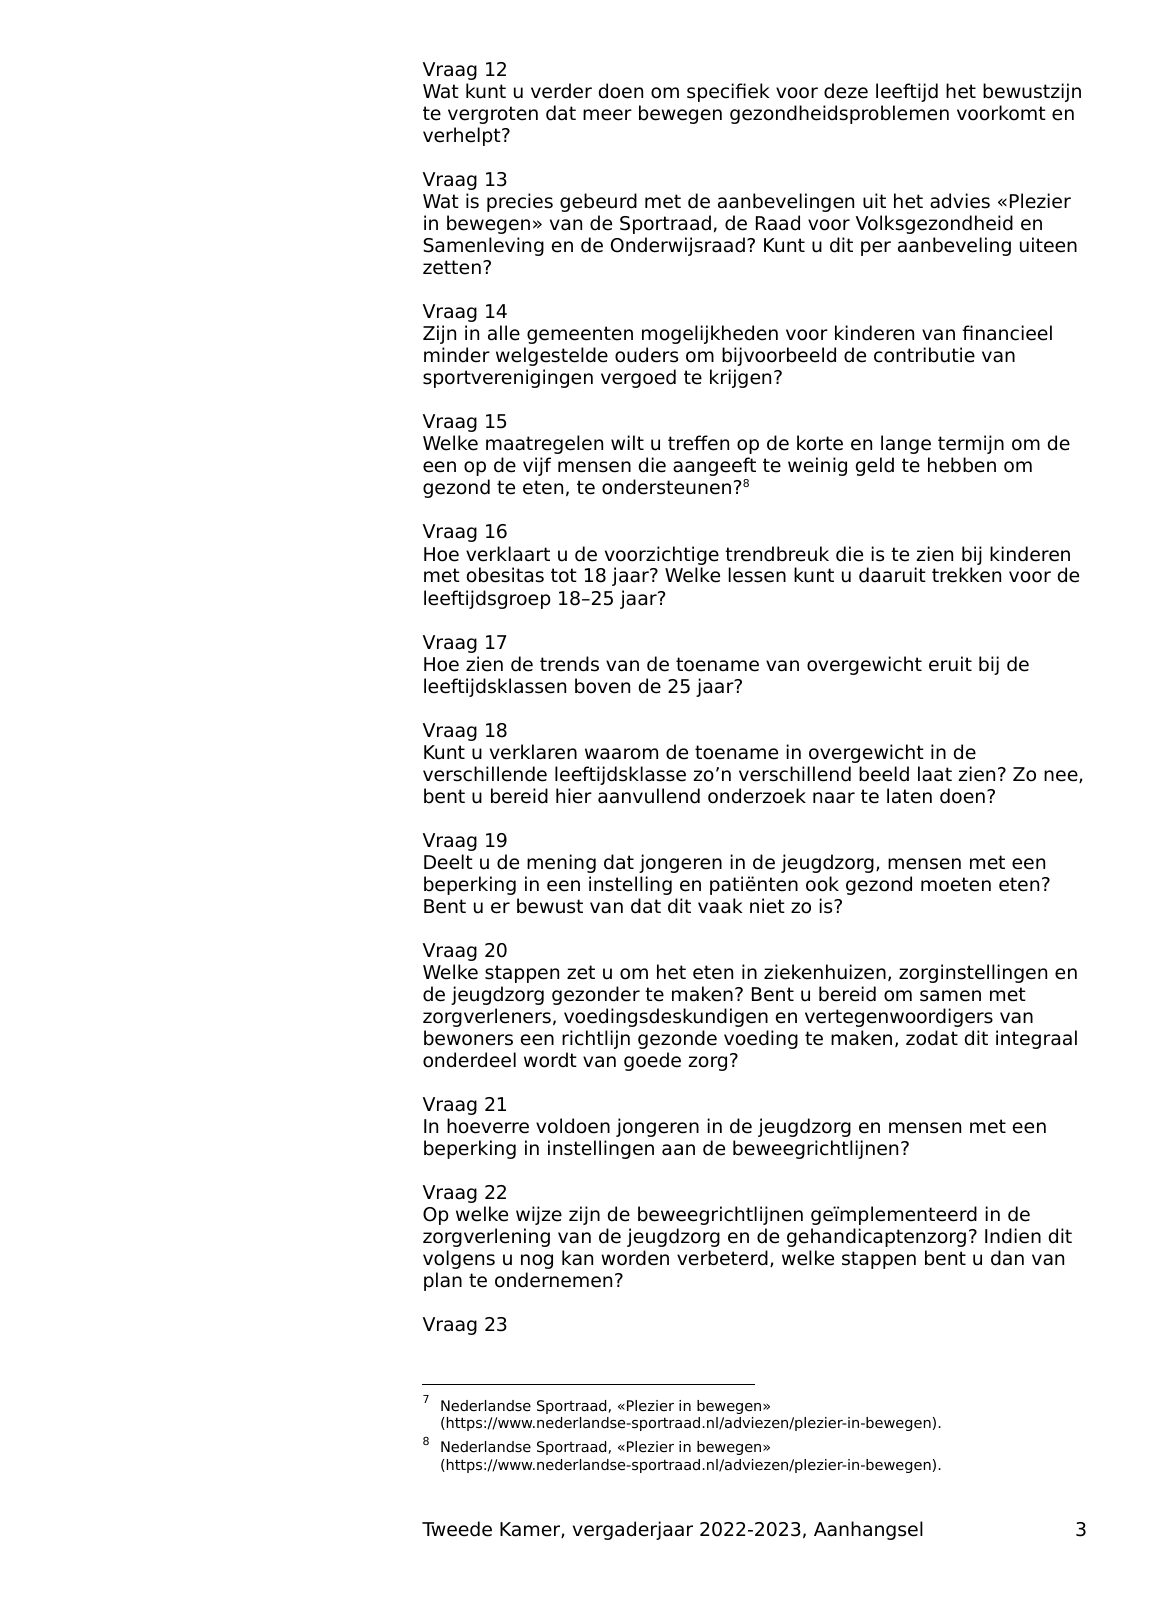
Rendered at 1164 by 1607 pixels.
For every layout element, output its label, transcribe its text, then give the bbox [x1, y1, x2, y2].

text Vraag 20 [422, 940, 1087, 962]
text Vraag 17 [422, 632, 1087, 653]
text Vraag 19 [422, 830, 1087, 852]
text Vraag 13 [422, 169, 1087, 191]
text Wat is precies gebeurd met de aanbevelingen uit het advies «Plezier in bewegen» van de Sportraad, de Raad voor Volksgezondheid en Samenleving en de Onderwijsraad? Kunt u dit per aanbeveling uiteen zetten? [422, 191, 1087, 279]
text Nederlandse Sportraad, «Plezier in bewegen» (https://www.nederlandse-sportraad.nl/adviezen/plezier-in-bewegen). [422, 1435, 1087, 1474]
text Deelt u de mening dat jongeren in de jeugdzorg, mensen met een beperking in een instelling en patiënten ook gezond moeten eten? Bent u er bewust van dat dit vaak niet zo is? [422, 852, 1087, 918]
text Wat kunt u verder doen om specifiek voor deze leeftijd het bewustzijn te vergroten dat meer bewegen gezondheidsproblemen voorkomt en verhelpt? [422, 81, 1087, 147]
text Hoe verklaart u de voorzichtige trendbreuk die is te zien bij kinderen met obesitas tot 18 jaar? Welke lessen kunt u daaruit trekken voor de leeftijdsgroep 18–25 jaar? [422, 543, 1087, 609]
text Vraag 21 [422, 1094, 1087, 1116]
text Welke maatregelen wilt u treffen op de korte en lange termijn om de een op de vijf mensen die aangeeft te weinig geld te hebben om gezond te eten, te ondersteunen? [422, 433, 1087, 499]
text Op welke wijze zijn de beweegrichtlijnen geïmplementeerd in de zorgverlening van de jeugdzorg en de gehandicaptenzorg? Indien dit volgens u nog kan worden verbeterd, welke stappen bent u dan van plan te ondernemen? [422, 1204, 1087, 1292]
text Welke stappen zet u om het eten in ziekenhuizen, zorginstellingen en de jeugdzorg gezonder te maken? Bent u bereid om samen met zorgverleners, voedingsdeskundigen en vertegenwoordigers van bewoners een richtlijn gezonde voeding te maken, zodat dit integraal onderdeel wordt van goede zorg? [422, 962, 1087, 1072]
text Vraag 18 [422, 720, 1087, 742]
text Vraag 16 [422, 521, 1087, 543]
text Hoe zien de trends van de toename van overgewicht eruit bij de leeftijdsklassen boven de 25 jaar? [422, 653, 1087, 697]
text Zijn in alle gemeenten mogelijkheden voor kinderen van financieel minder welgestelde ouders om bijvoorbeeld de contributie van sportverenigingen vergoed te krijgen? [422, 323, 1087, 389]
text Kunt u verklaren waarom de toename in overgewicht in de verschillende leeftijdsklasse zo’n verschillend beeld laat zien? Zo nee, bent u bereid hier aanvullend onderzoek naar te laten doen? [422, 742, 1087, 808]
text Vraag 12 [422, 59, 1087, 81]
text Nederlandse Sportraad, «Plezier in bewegen» (https://www.nederlandse-sportraad.nl/adviezen/plezier-in-bewegen). [422, 1393, 1087, 1432]
text Vraag 22 [422, 1182, 1087, 1204]
text In hoeverre voldoen jongeren in de jeugdzorg en mensen met een beperking in instellingen aan de beweegrichtlijnen? [422, 1116, 1087, 1160]
text Vraag 15 [422, 411, 1087, 433]
text Vraag 14 [422, 301, 1087, 323]
text Vraag 23 [422, 1314, 1087, 1336]
